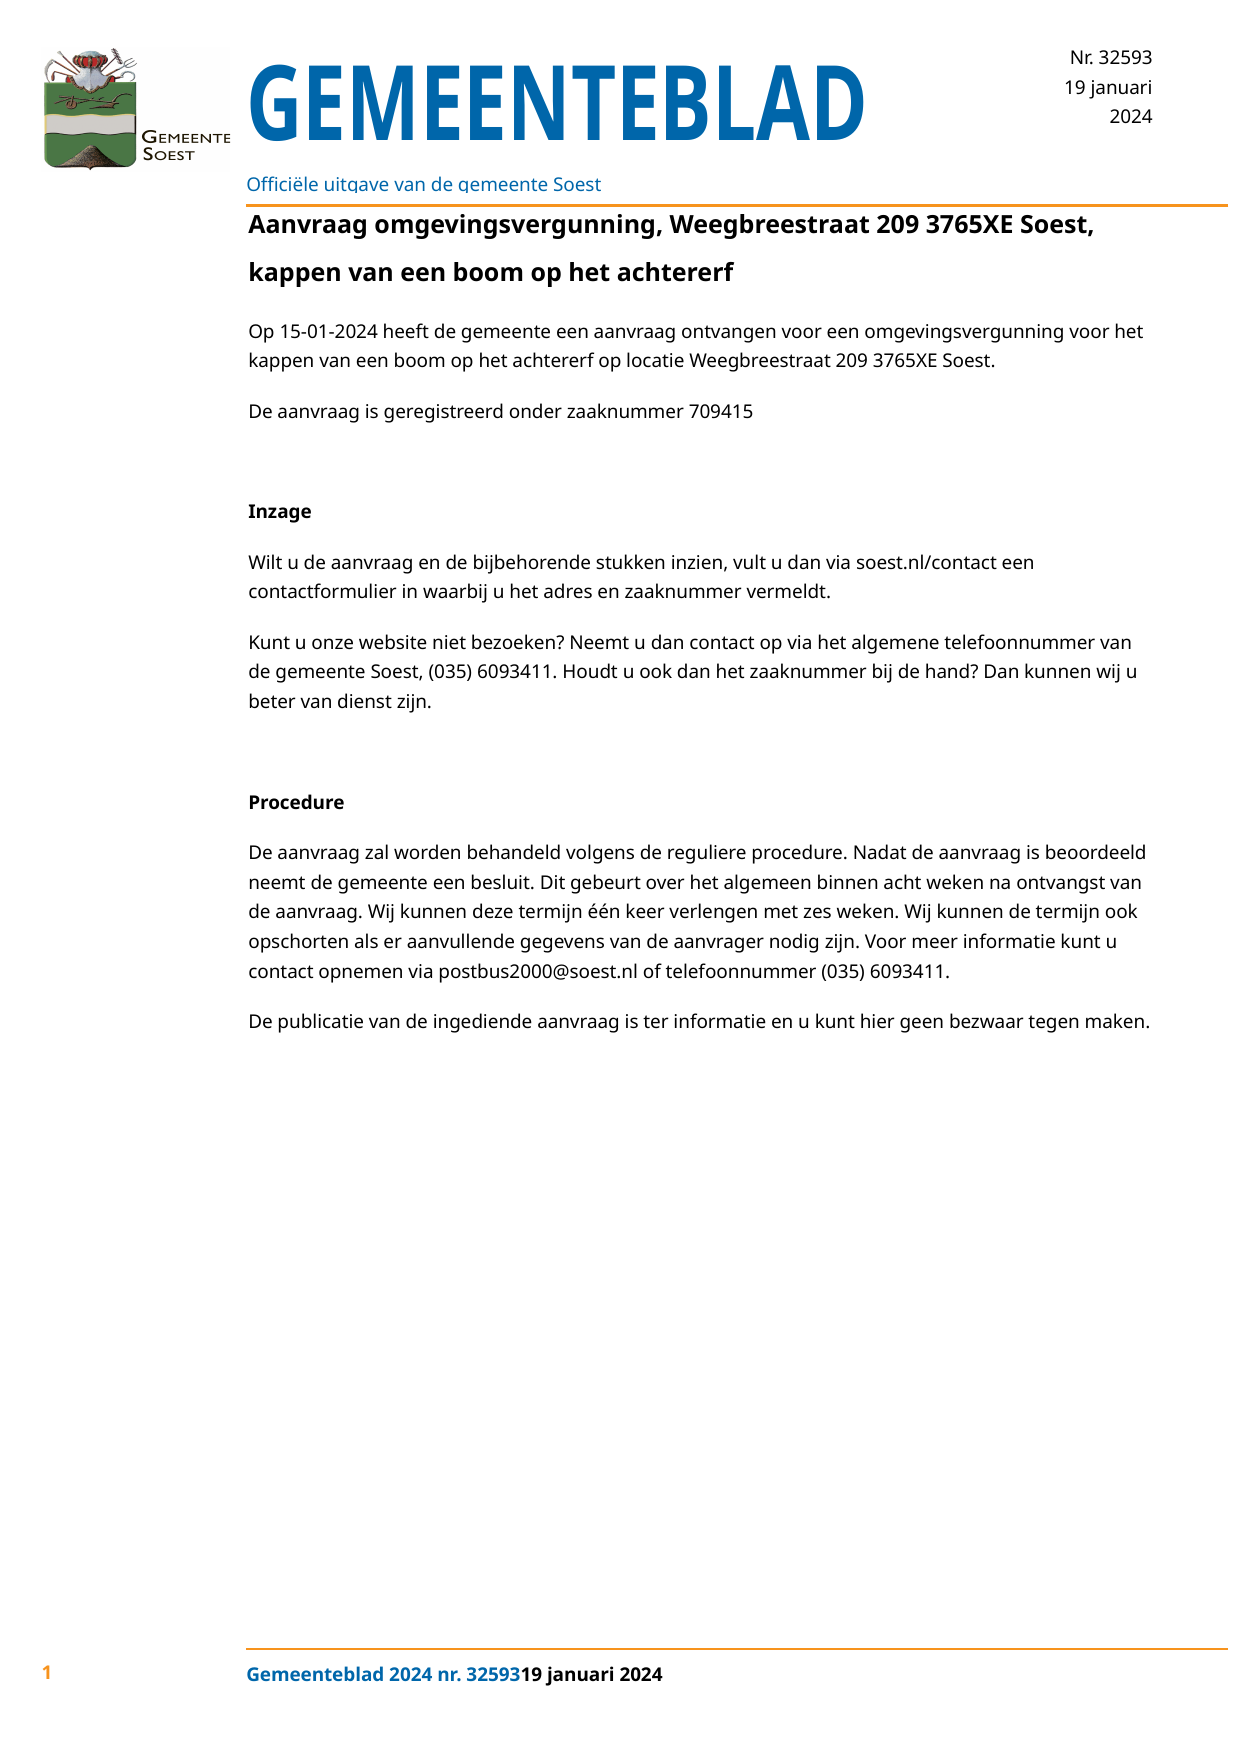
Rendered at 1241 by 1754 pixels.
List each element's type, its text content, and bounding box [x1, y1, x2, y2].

text Procedure [248, 789, 1152, 815]
text Inzage [248, 499, 1152, 524]
text Wilt u de aanvraag en de bijbehorende stukken inzien, vult u dan via soest.nl/contact een contactformulier in waarbij u het adres en zaaknummer vermeldt. [248, 549, 1152, 604]
text Kunt u onze website niet bezoeken? Neemt u dan contact op via het algemene telefoonnummer van de gemeente Soest, (035) 6093411. Houdt u ook dan het zaaknummer bij de hand? Dan kunnen wij u beter van dienst zijn. [248, 629, 1152, 714]
text Aanvraag omgevingsvergunning, Weegbreestraat 209 3765XE Soest, kappen van een boom op het achtererf [248, 207, 1152, 288]
text Op 15-01-2024 heeft de gemeente een aanvraag ontvangen voor een omgevingsvergunning voor het kappen van een boom op het achtererf op locatie Weegbreestraat 209 3765XE Soest. [248, 318, 1152, 373]
text De aanvraag zal worden behandeld volgens de reguliere procedure. Nadat de aanvraag is beoordeeld neemt de gemeente een besluit. Dit gebeurt over het algemeen binnen acht weken na ontvangst van de aanvraag. Wij kunnen deze termijn één keer verlengen met zes weken. Wij kunnen de termijn ook opschorten als er aanvullende gegevens van de aanvrager nodig zijn. Voor meer informatie kunt u contact opnemen via postbus2000@soest.nl of telefoonnummer (035) 6093411. [248, 839, 1152, 984]
picture [41, 47, 231, 172]
text De publicatie van de ingediende aanvraag is ter informatie en u kunt hier geen bezwaar tegen maken. [248, 1008, 1152, 1034]
text De aanvraag is geregistreerd onder zaaknummer 709415 [248, 398, 1152, 424]
